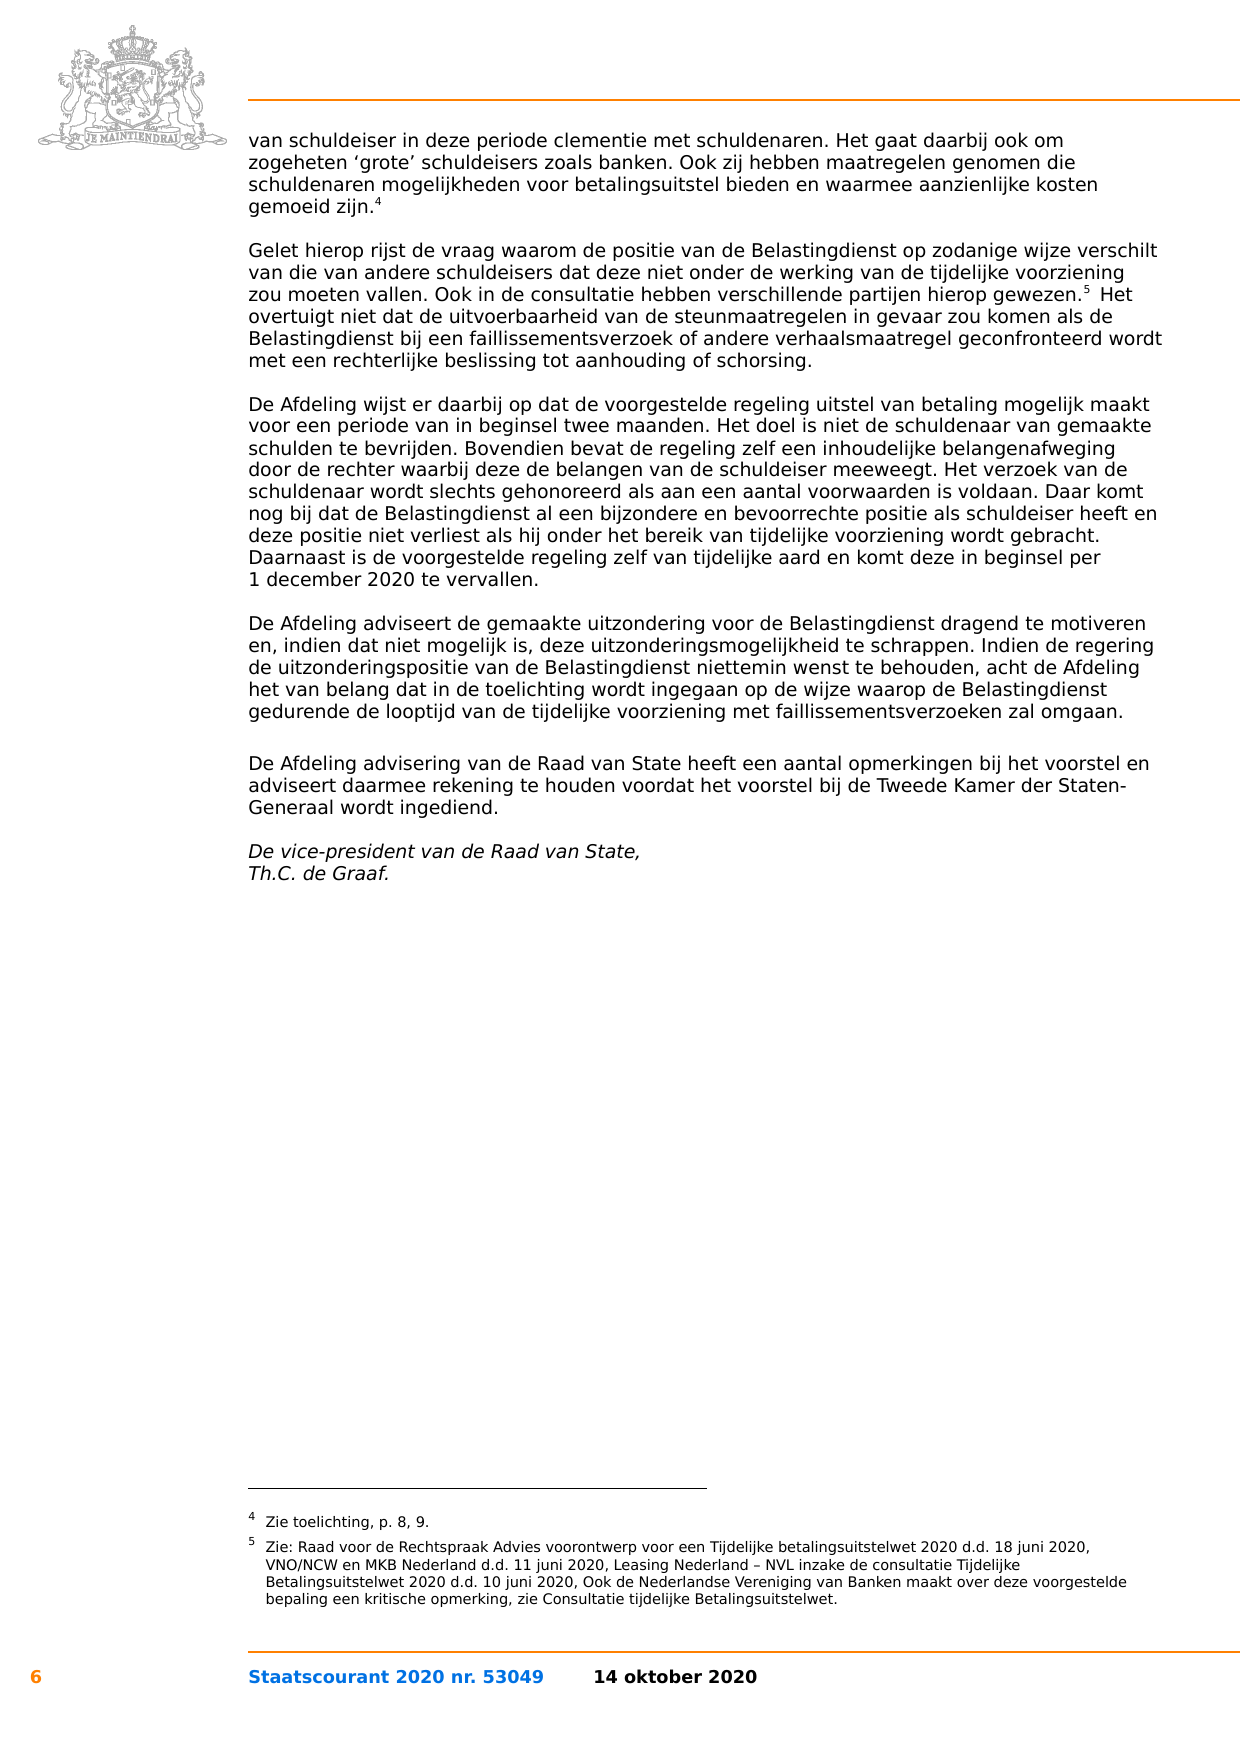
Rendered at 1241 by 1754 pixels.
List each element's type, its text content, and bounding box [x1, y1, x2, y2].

picture [38, 25, 227, 150]
text De Afdeling advisering van de Raad van State heeft een aantal opmerkingen bij het voorstel en adviseert daarmee rekening te houden voordat het voorstel bij de Tweede Kamer der Staten-Generaal wordt ingediend. [248, 753, 1163, 819]
text van schuldeiser in deze periode clementie met schuldenaren. Het gaat daarbij ook om zogeheten ‘grote’ schuldeisers zoals banken. Ook zij hebben maatregelen genomen die schuldenaren mogelijkheden voor betalingsuitstel bieden en waarmee aanzienlijke kosten gemoeid zijn. [248, 130, 1163, 218]
text Gelet hierop rijst de vraag waarom de positie van de Belastingdienst op zodanige wijze verschilt van die van andere schuldeisers dat deze niet onder de werking van de tijdelijke voorziening zou moeten vallen. Ook in de consultatie hebben verschillende partijen hierop gewezen. Het overtuigt niet dat de uitvoerbaarheid van de steunmaatregelen in gevaar zou komen als de Belastingdienst bij een faillissementsverzoek of andere verhaalsmaatregel geconfronteerd wordt met een rechterlijke beslissing tot aanhouding of schorsing. [248, 240, 1163, 372]
text De Afdeling adviseert de gemaakte uitzondering voor de Belastingdienst dragend te motiveren en, indien dat niet mogelijk is, deze uitzonderingsmogelijkheid te schrappen. Indien de regering de uitzonderingspositie van de Belastingdienst niettemin wenst te behouden, acht de Afdeling het van belang dat in de toelichting wordt ingegaan op de wijze waarop de Belastingdienst gedurende de looptijd van de tijdelijke voorziening met faillissementsverzoeken zal omgaan. [248, 613, 1163, 723]
text Zie: Raad voor de Rechtspraak Advies voorontwerp voor een Tijdelijke betalingsuitstelwet 2020 d.d. 18 juni 2020, VNO/NCW en MKB Nederland d.d. 11 juni 2020, Leasing Nederland – NVL inzake de consultatie Tijdelijke Betalingsuitstelwet 2020 d.d. 10 juni 2020, Ook de Nederlandse Vereniging van Banken maakt over deze voorgestelde bepaling een kritische opmerking, zie Consultatie tijdelijke Betalingsuitstelwet. [248, 1535, 1163, 1608]
text De vice-president van de Raad van State, Th.C. de Graaf. [248, 841, 1163, 885]
text Zie toelichting, p. 8, 9. [248, 1510, 1163, 1532]
text De Afdeling wijst er daarbij op dat de voorgestelde regeling uitstel van betaling mogelijk maakt voor een periode van in beginsel twee maanden. Het doel is niet de schuldenaar van gemaakte schulden te bevrijden. Bovendien bevat de regeling zelf een inhoudelijke belangenafweging door de rechter waarbij deze de belangen van de schuldeiser meeweegt. Het verzoek van de schuldenaar wordt slechts gehonoreerd als aan een aantal voorwaarden is voldaan. Daar komt nog bij dat de Belastingdienst al een bijzondere en bevoorrechte positie als schuldeiser heeft en deze positie niet verliest als hij onder het bereik van tijdelijke voorziening wordt gebracht. Daarnaast is de voorgestelde regeling zelf van tijdelijke aard en komt deze in beginsel per 1 december 2020 te vervallen. [248, 393, 1163, 591]
